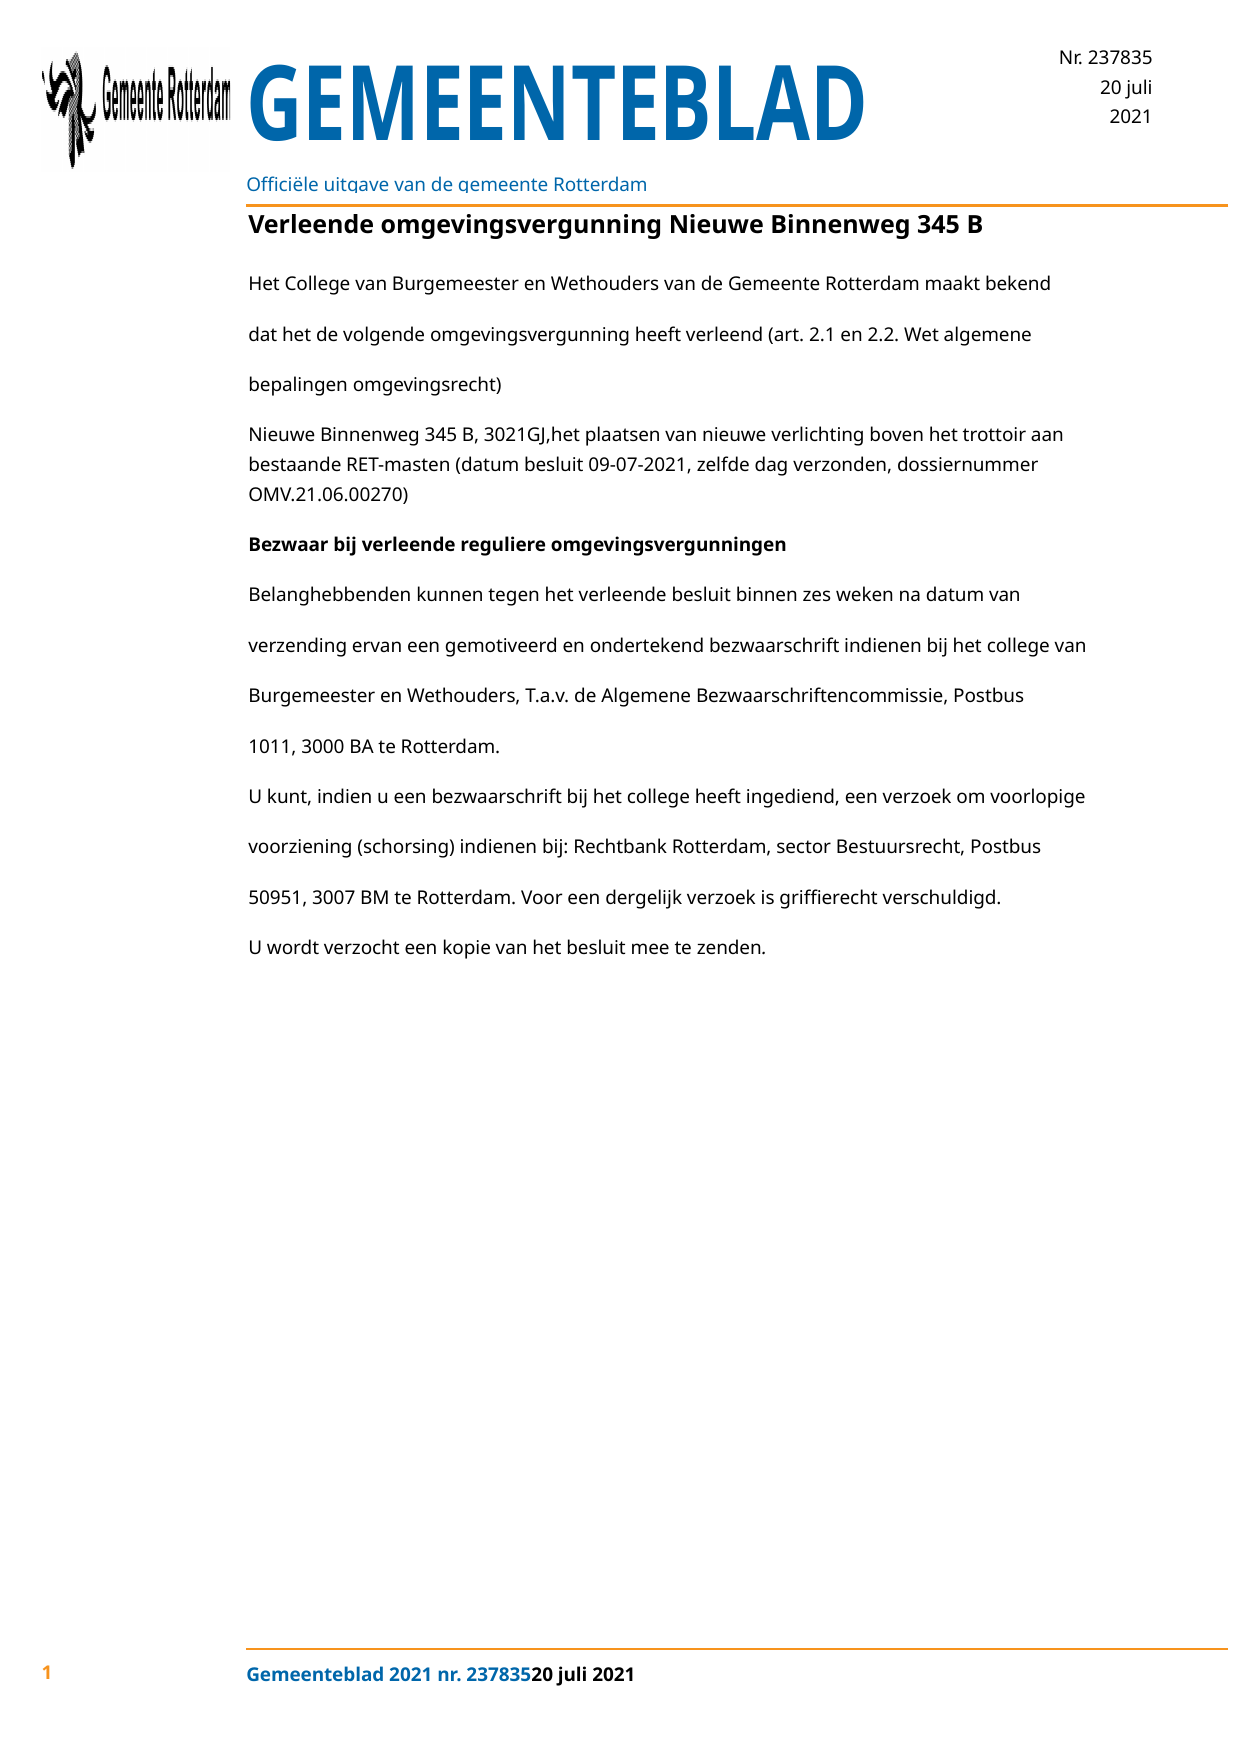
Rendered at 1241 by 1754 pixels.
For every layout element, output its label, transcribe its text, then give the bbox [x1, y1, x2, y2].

text bepalingen omgevingsrecht) [248, 371, 1152, 397]
text verzending ervan een gemotiveerd en ondertekend bezwaarschrift indienen bij het college van [248, 632, 1152, 658]
text 50951, 3007 BM te Rotterdam. Voor een dergelijk verzoek is griffierecht verschuldigd. [248, 884, 1152, 910]
text U kunt, indien u een bezwaarschrift bij het college heeft ingediend, een verzoek om voorlopige [248, 783, 1152, 809]
text Burgemeester en Wethouders, T.a.v. de Algemene Bezwaarschriftencommissie, Postbus [248, 682, 1152, 708]
text Het College van Burgemeester en Wethouders van de Gemeente Rotterdam maakt bekend [248, 270, 1152, 296]
text Nieuwe Binnenweg 345 B, 3021GJ,het plaatsen van nieuwe verlichting boven het trottoir aan bestaande RET-masten (datum besluit 09-07-2021, zelfde dag verzonden, dossiernummer OMV.21.06.00270) [248, 422, 1152, 506]
text Verleende omgevingsvergunning Nieuwe Binnenweg 345 B [248, 207, 1152, 241]
text voorziening (schorsing) indienen bij: Rechtbank Rotterdam, sector Bestuursrecht, Postbus [248, 834, 1152, 859]
text 1011, 3000 BA te Rotterdam. [248, 733, 1152, 758]
text dat het de volgende omgevingsvergunning heeft verleend (art. 2.1 en 2.2. Wet algemene [248, 321, 1152, 346]
text U wordt verzocht een kopie van het besluit mee te zenden. [248, 934, 1152, 960]
picture [41, 47, 231, 172]
text Bezwaar bij verleende reguliere omgevingsvergunningen [248, 531, 1152, 557]
text Belanghebbenden kunnen tegen het verleende besluit binnen zes weken na datum van [248, 582, 1152, 607]
